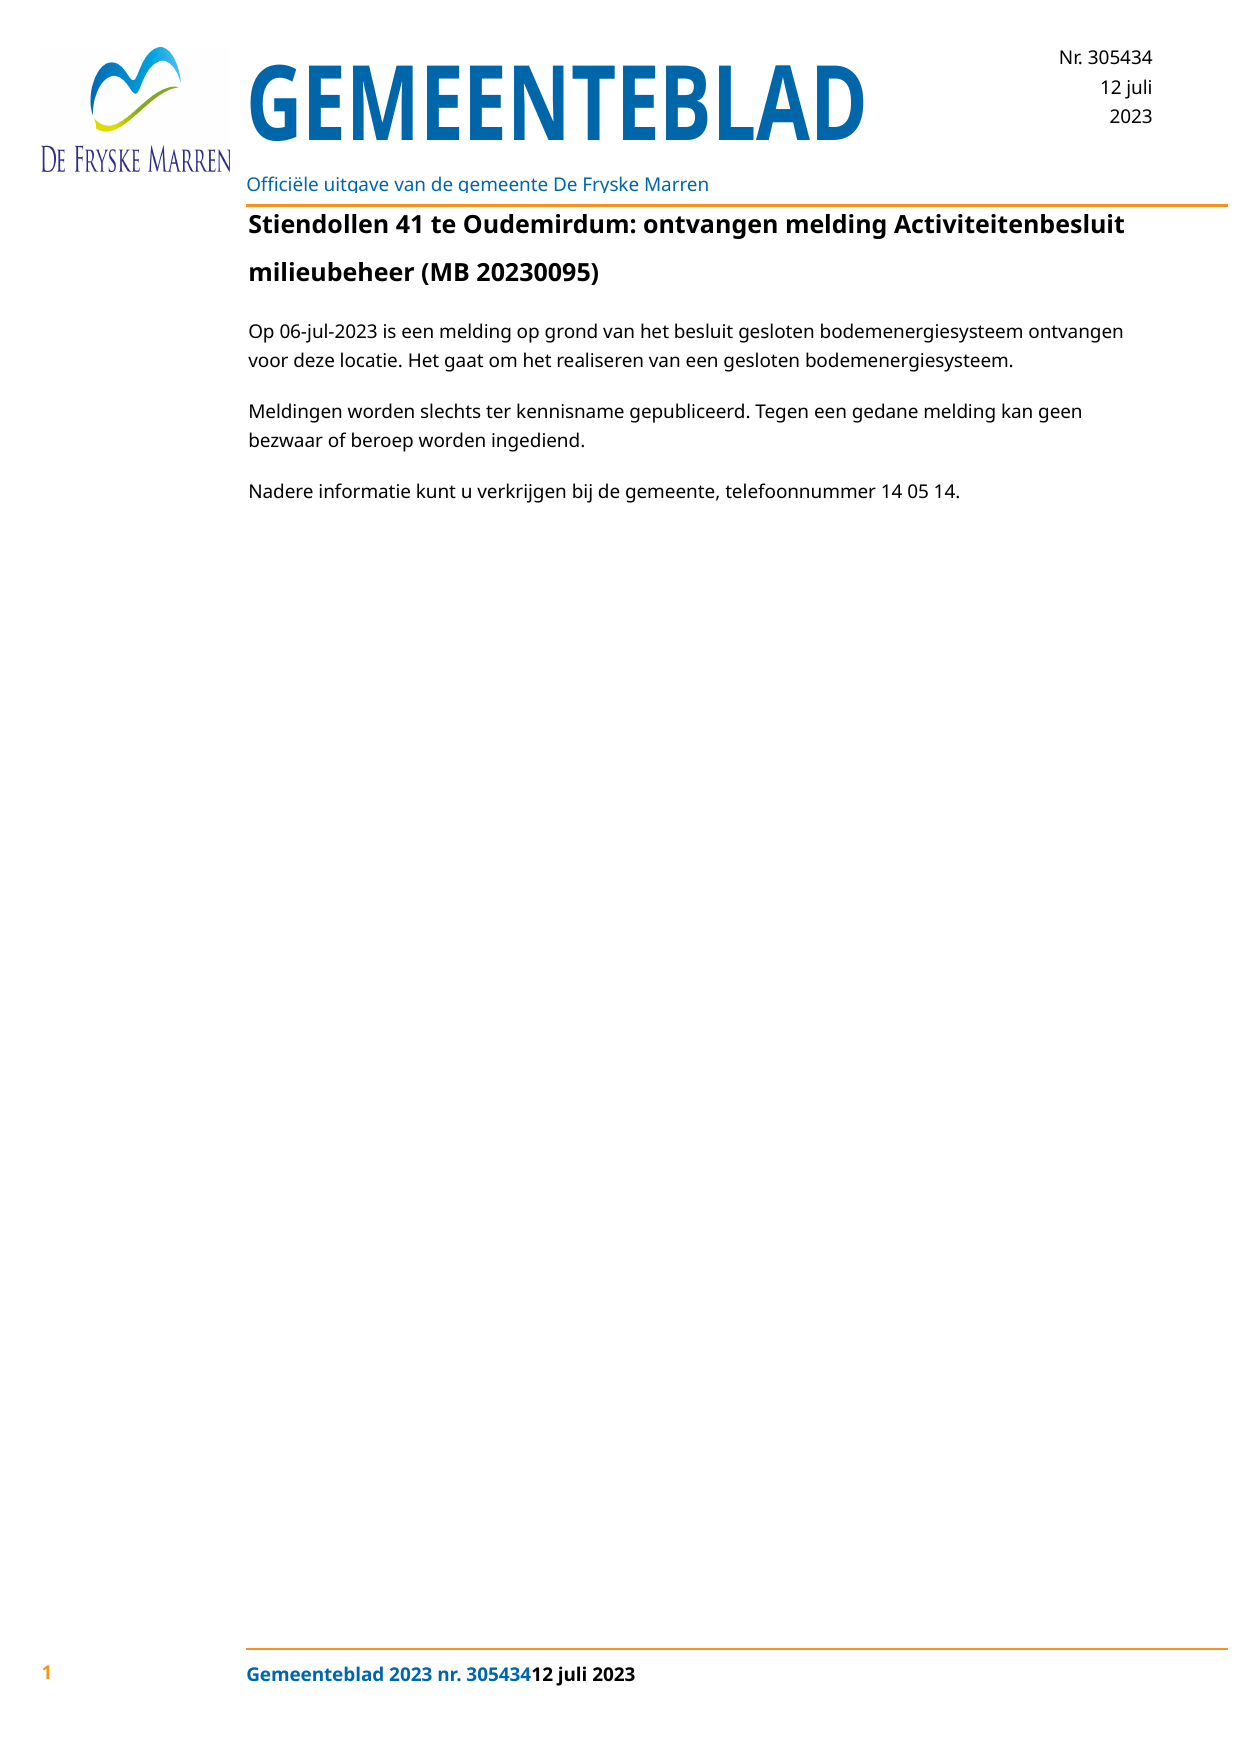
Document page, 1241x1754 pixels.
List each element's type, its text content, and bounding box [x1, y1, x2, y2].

text Meldingen worden slechts ter kennisname gepubliceerd. Tegen een gedane melding kan geen bezwaar of beroep worden ingediend. [248, 398, 1152, 453]
picture [41, 47, 231, 172]
text Nadere informatie kunt u verkrijgen bij de gemeente, telefoonnummer 14 05 14. [248, 478, 1152, 504]
text Stiendollen 41 te Oudemirdum: ontvangen melding Activiteitenbesluit milieubeheer (MB 20230095) [248, 207, 1152, 288]
text Op 06-jul-2023 is een melding op grond van het besluit gesloten bodemenergiesysteem ontvangen voor deze locatie. Het gaat om het realiseren van een gesloten bodemenergiesysteem. [248, 318, 1152, 373]
